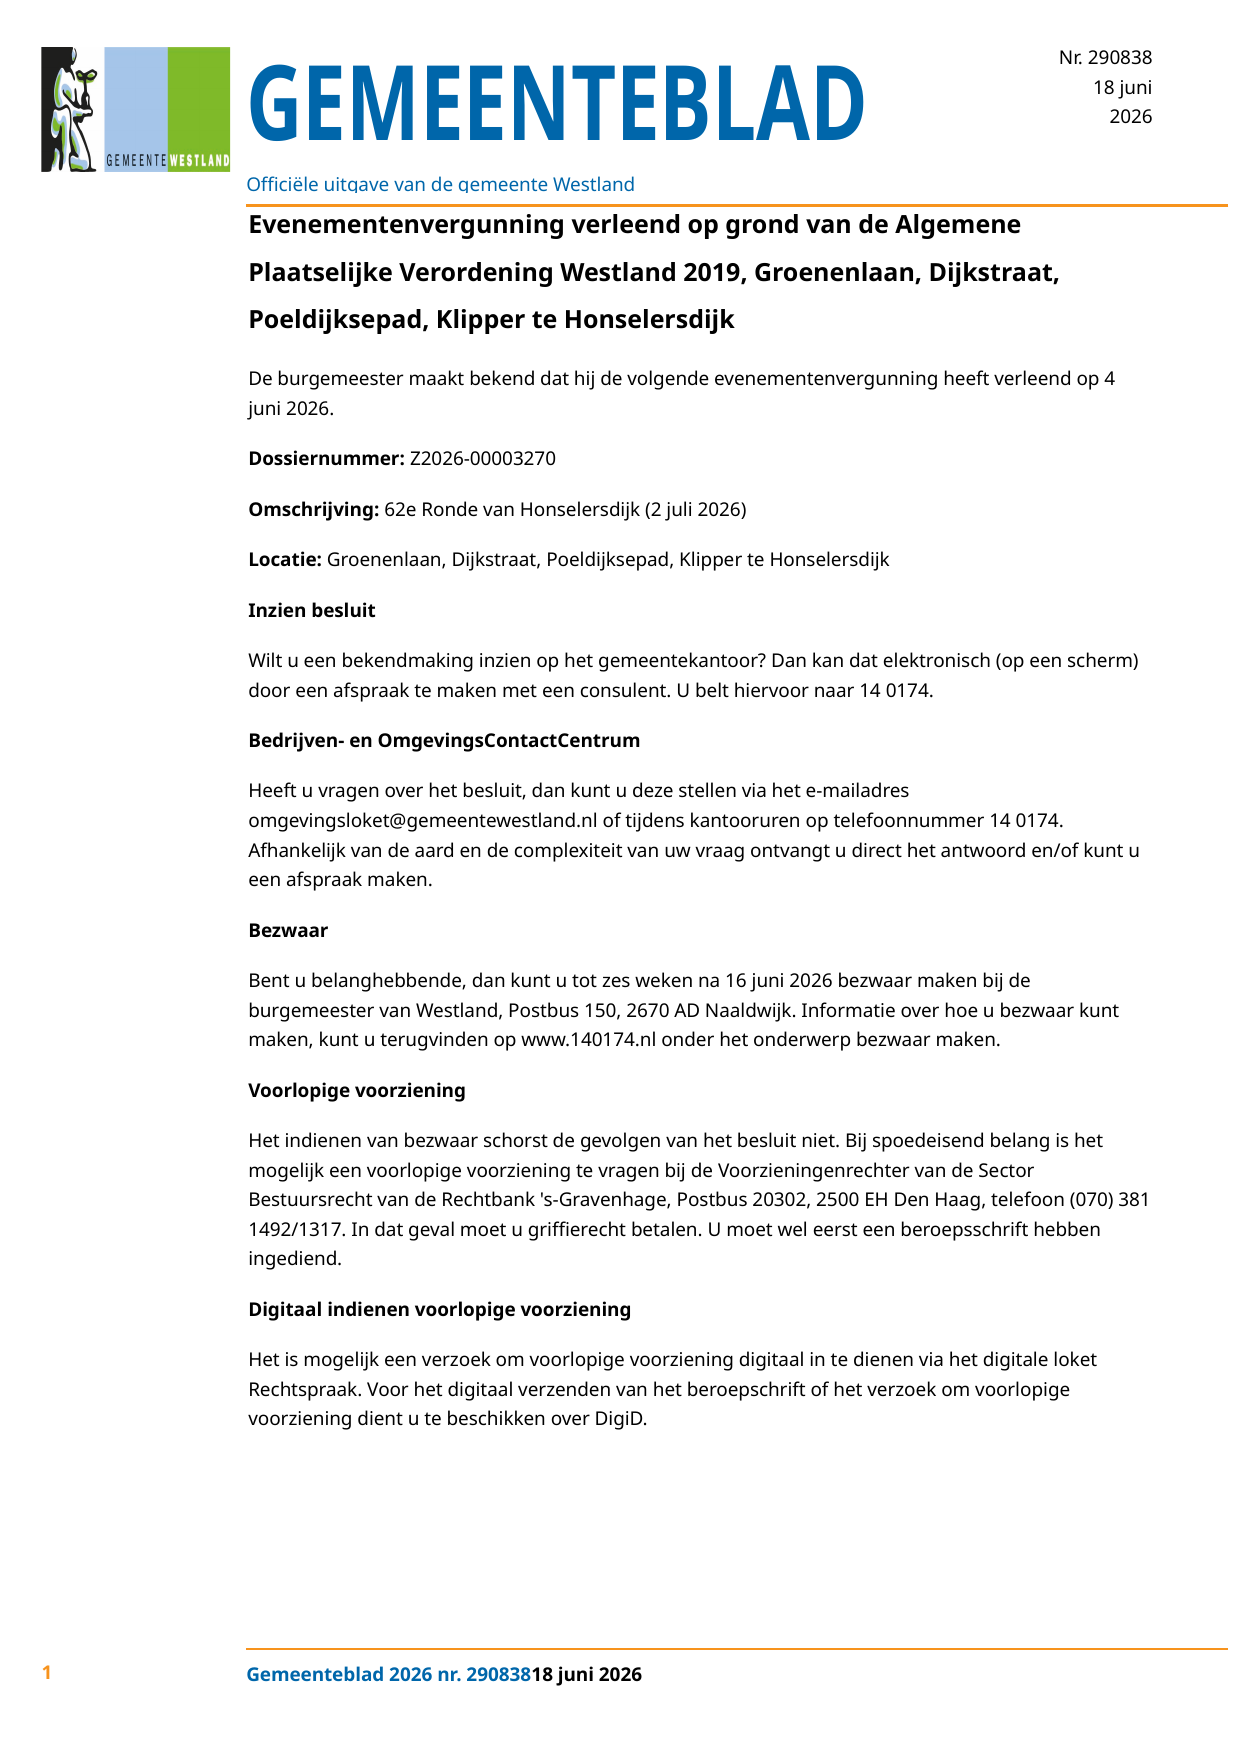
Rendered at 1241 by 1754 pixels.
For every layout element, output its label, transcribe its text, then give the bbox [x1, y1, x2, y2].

text Locatie: Groenenlaan, Dijkstraat, Poeldijksepad, Klipper te Honselersdijk [248, 546, 1152, 572]
text Omschrijving: 62e Ronde van Honselersdijk (2 juli 2026) [248, 496, 1152, 522]
text Voorlopige voorziening [248, 1077, 1152, 1102]
text Wilt u een bekendmaking inzien op het gemeentekantoor? Dan kan dat elektronisch (op een scherm) door een afspraak te maken met een consulent. U belt hiervoor naar 14 0174. [248, 647, 1152, 702]
text Bedrijven- en OmgevingsContactCentrum [248, 727, 1152, 753]
text Evenementenvergunning verleend op grond van de Algemene Plaatselijke Verordening Westland 2019, Groenenlaan, Dijkstraat, Poeldijksepad, Klipper te Honselersdijk [248, 207, 1152, 336]
text Dossiernummer: Z2026-00003270 [248, 446, 1152, 471]
text Het is mogelijk een verzoek om voorlopige voorziening digitaal in te dienen via het digitale loket Rechtspraak. Voor het digitaal verzenden van het beroepschrift of het verzoek om voorlopige voorziening dient u te beschikken over DigiD. [248, 1346, 1152, 1431]
text Bezwaar [248, 917, 1152, 942]
text Inzien besluit [248, 597, 1152, 622]
picture [41, 47, 231, 172]
text Digitaal indienen voorlopige voorziening [248, 1296, 1152, 1322]
text Heeft u vragen over het besluit, dan kunt u deze stellen via het e-mailadres omgevingsloket@gemeentewestland.nl of tijdens kantooruren op telefoonnummer 14 0174. Afhankelijk van de aard en de complexiteit van uw vraag ontvangt u direct het antwoord en/of kunt u een afspraak maken. [248, 778, 1152, 892]
text Bent u belanghebbende, dan kunt u tot zes weken na 16 juni 2026 bezwaar maken bij de burgemeester van Westland, Postbus 150, 2670 AD Naaldwijk. Informatie over hoe u bezwaar kunt maken, kunt u terugvinden op www.140174.nl onder het onderwerp bezwaar maken. [248, 967, 1152, 1052]
text De burgemeester maakt bekend dat hij de volgende evenementenvergunning heeft verleend op 4 juni 2026. [248, 366, 1152, 421]
text Het indienen van bezwaar schorst de gevolgen van het besluit niet. Bij spoedeisend belang is het mogelijk een voorlopige voorziening te vragen bij de Voorzieningenrechter van de Sector Bestuursrecht van de Rechtbank 's-Gravenhage, Postbus 20302, 2500 EH Den Haag, telefoon (070) 381 1492/1317. In dat geval moet u griffierecht betalen. U moet wel eerst een beroepsschrift hebben ingediend. [248, 1127, 1152, 1271]
